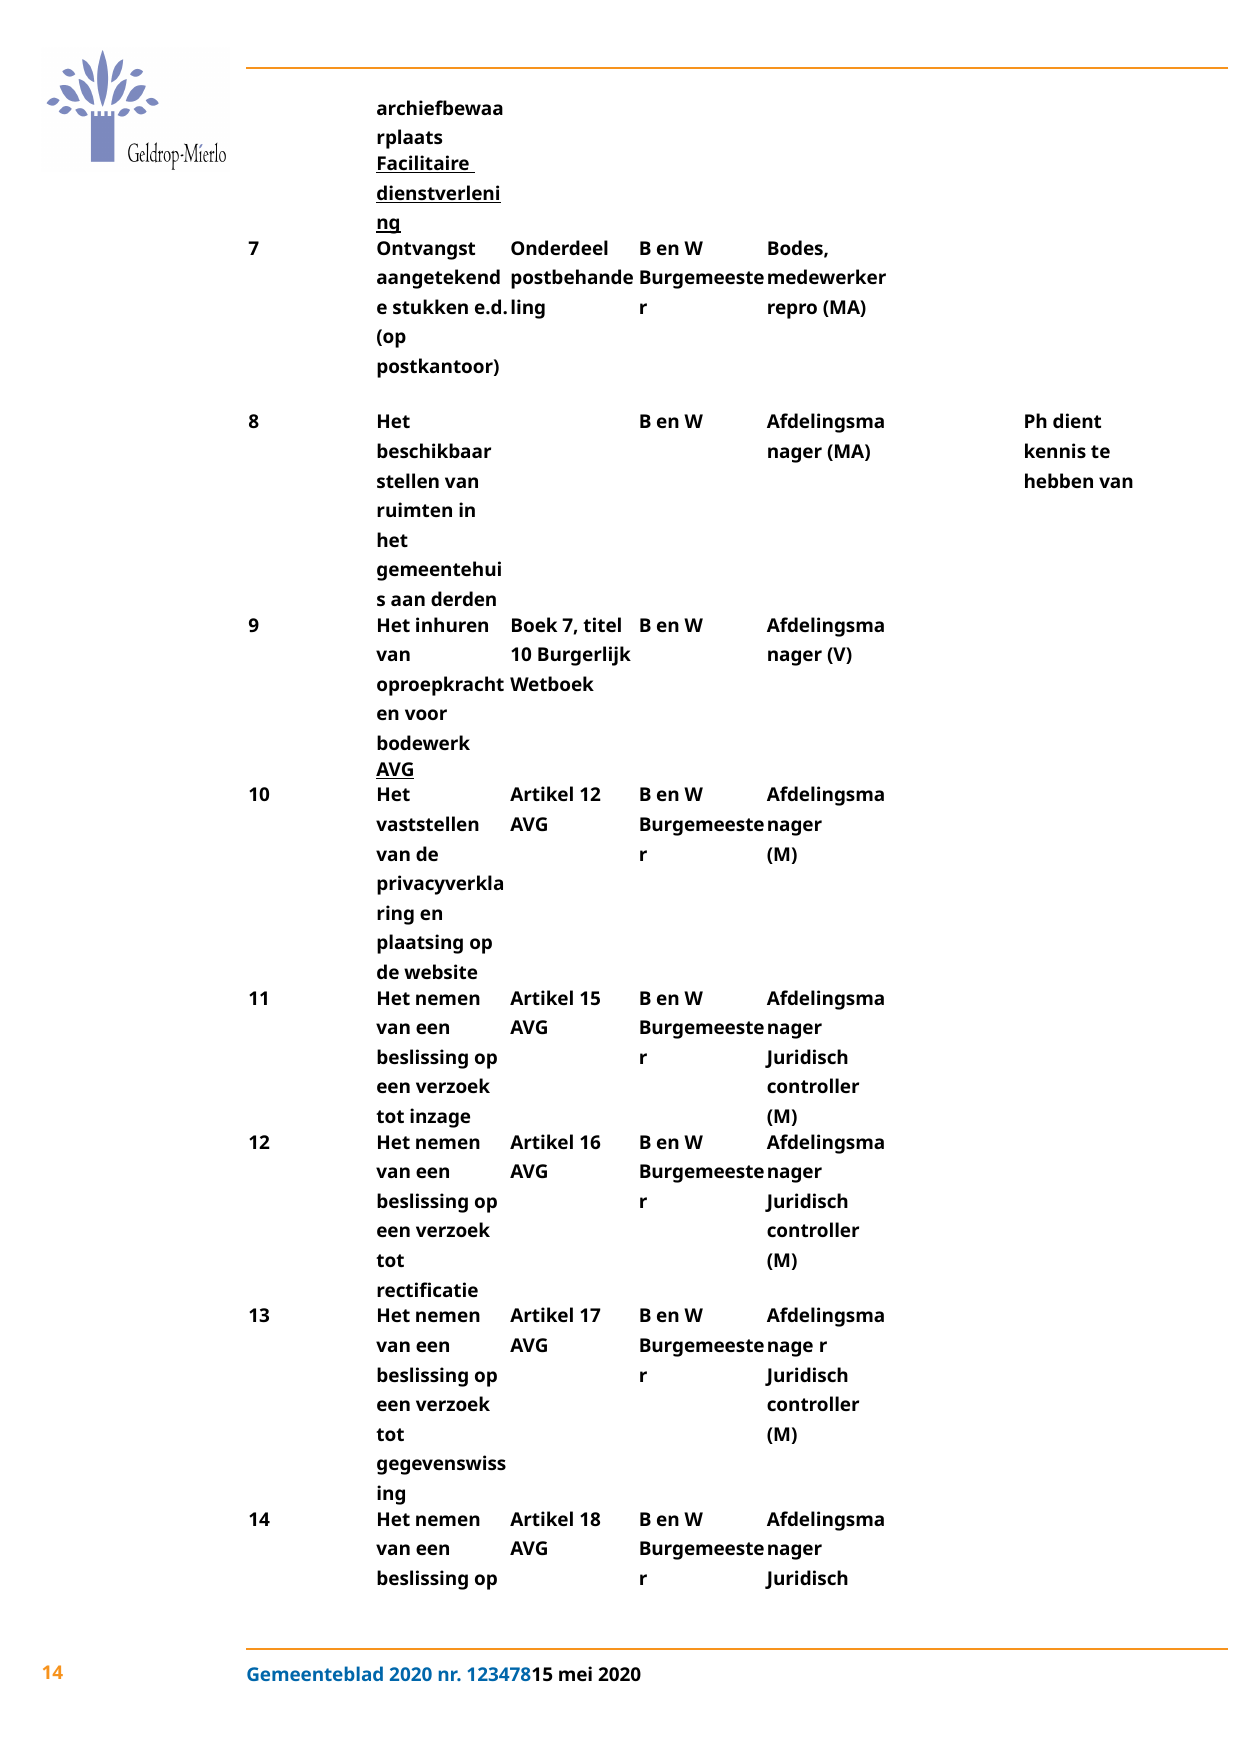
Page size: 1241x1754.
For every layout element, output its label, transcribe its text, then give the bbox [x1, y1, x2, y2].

table_cell [639, 756, 767, 782]
table_cell [1023, 1303, 1152, 1506]
table_cell Afdelingsmanager Juridisch [767, 1506, 895, 1591]
table_cell Afdelingsmanager Juridisch controller (M) [767, 1129, 895, 1303]
picture [41, 47, 231, 172]
table_cell [1023, 985, 1152, 1129]
table_cell Afdelingsmanager (V) [767, 612, 895, 756]
table_cell Artikel 17 AVG [510, 1303, 638, 1506]
table_cell B en W Burgemeester [639, 1303, 767, 1506]
table_cell [895, 95, 1023, 150]
table_cell [1023, 150, 1152, 235]
table_cell Artikel 15 AVG [510, 985, 638, 1129]
table_cell [895, 409, 1023, 612]
table_cell Het vaststellen van de privacyverklaring en plaatsing op de website [376, 782, 510, 985]
table_cell [248, 756, 376, 782]
table_cell 10 [248, 782, 376, 985]
table_cell Het nemen van een beslissing op een verzoek tot inzage [376, 985, 510, 1129]
table_cell B en W [639, 612, 767, 756]
table_cell [1023, 756, 1152, 782]
table_cell [895, 1506, 1023, 1591]
table_cell [895, 985, 1023, 1129]
table_cell [895, 1129, 1023, 1303]
table_cell 14 [248, 1506, 376, 1591]
table_cell 7 [248, 235, 376, 409]
table_cell B en W [639, 409, 767, 612]
table_cell [895, 150, 1023, 235]
table_cell Het nemen van een beslissing op een verzoek tot gegevenswissing [376, 1303, 510, 1506]
table_cell 11 [248, 985, 376, 1129]
table_cell [1023, 782, 1152, 985]
table_cell B en W Burgemeester [639, 1506, 767, 1591]
table_cell B en W Burgemeester [639, 782, 767, 985]
table_cell [895, 1303, 1023, 1506]
table_cell Onderdeel postbehandeling [510, 235, 638, 409]
table_cell [1023, 1506, 1152, 1591]
table_cell Het nemen van een beslissing op een verzoek tot rectificatie [376, 1129, 510, 1303]
table_cell [510, 150, 638, 235]
table_cell Boek 7, titel 10 Burgerlijk Wetboek [510, 612, 638, 756]
table_cell [1023, 95, 1152, 150]
table_cell [1023, 612, 1152, 756]
table_cell Artikel 18 AVG [510, 1506, 638, 1591]
table_cell Afdelingsmanager Juridisch controller (M) [767, 985, 895, 1129]
table_cell B en W Burgemeester [639, 985, 767, 1129]
table_cell [248, 150, 376, 235]
table_cell Het beschikbaar stellen van ruimten in het gemeentehuis aan derden [376, 409, 510, 612]
table_cell [510, 95, 638, 150]
table_cell [639, 95, 767, 150]
table_cell Het nemen van een beslissing op [376, 1506, 510, 1591]
table_cell Het inhuren van oproepkrachten voor bodewerk [376, 612, 510, 756]
table_cell AVG [376, 756, 510, 782]
table_cell B en W Burgemeester [639, 235, 767, 409]
table_cell 13 [248, 1303, 376, 1506]
table_cell Afdelingsmanager (M) [767, 782, 895, 985]
table_cell archiefbewaarplaats [376, 95, 510, 150]
table_cell Bodes, medewerker repro (MA) [767, 235, 895, 409]
table_cell [895, 235, 1023, 409]
table_cell [767, 756, 895, 782]
table_cell Artikel 16 AVG [510, 1129, 638, 1303]
table_cell Afdelingsmanage r Juridisch controller (M) [767, 1303, 895, 1506]
table_cell [510, 409, 638, 612]
table_cell [895, 756, 1023, 782]
table_cell Ontvangst aangetekende stukken e.d. (op postkantoor) [376, 235, 510, 409]
table_cell B en W Burgemeester [639, 1129, 767, 1303]
table_cell 8 [248, 409, 376, 612]
table_cell [639, 150, 767, 235]
table_cell [895, 782, 1023, 985]
table_cell 9 [248, 612, 376, 756]
table_cell [1023, 1129, 1152, 1303]
table_cell [510, 756, 638, 782]
table_cell [767, 150, 895, 235]
table_cell [767, 95, 895, 150]
table_cell [248, 95, 376, 150]
table_cell 12 [248, 1129, 376, 1303]
table_cell Facilitaire dienstverlening [376, 150, 510, 235]
table_cell Ph dient kennis te hebben van [1023, 409, 1152, 612]
table_cell [1023, 235, 1152, 409]
table_cell Afdelingsmanager (MA) [767, 409, 895, 612]
table_cell [895, 612, 1023, 756]
table_cell Artikel 12 AVG [510, 782, 638, 985]
